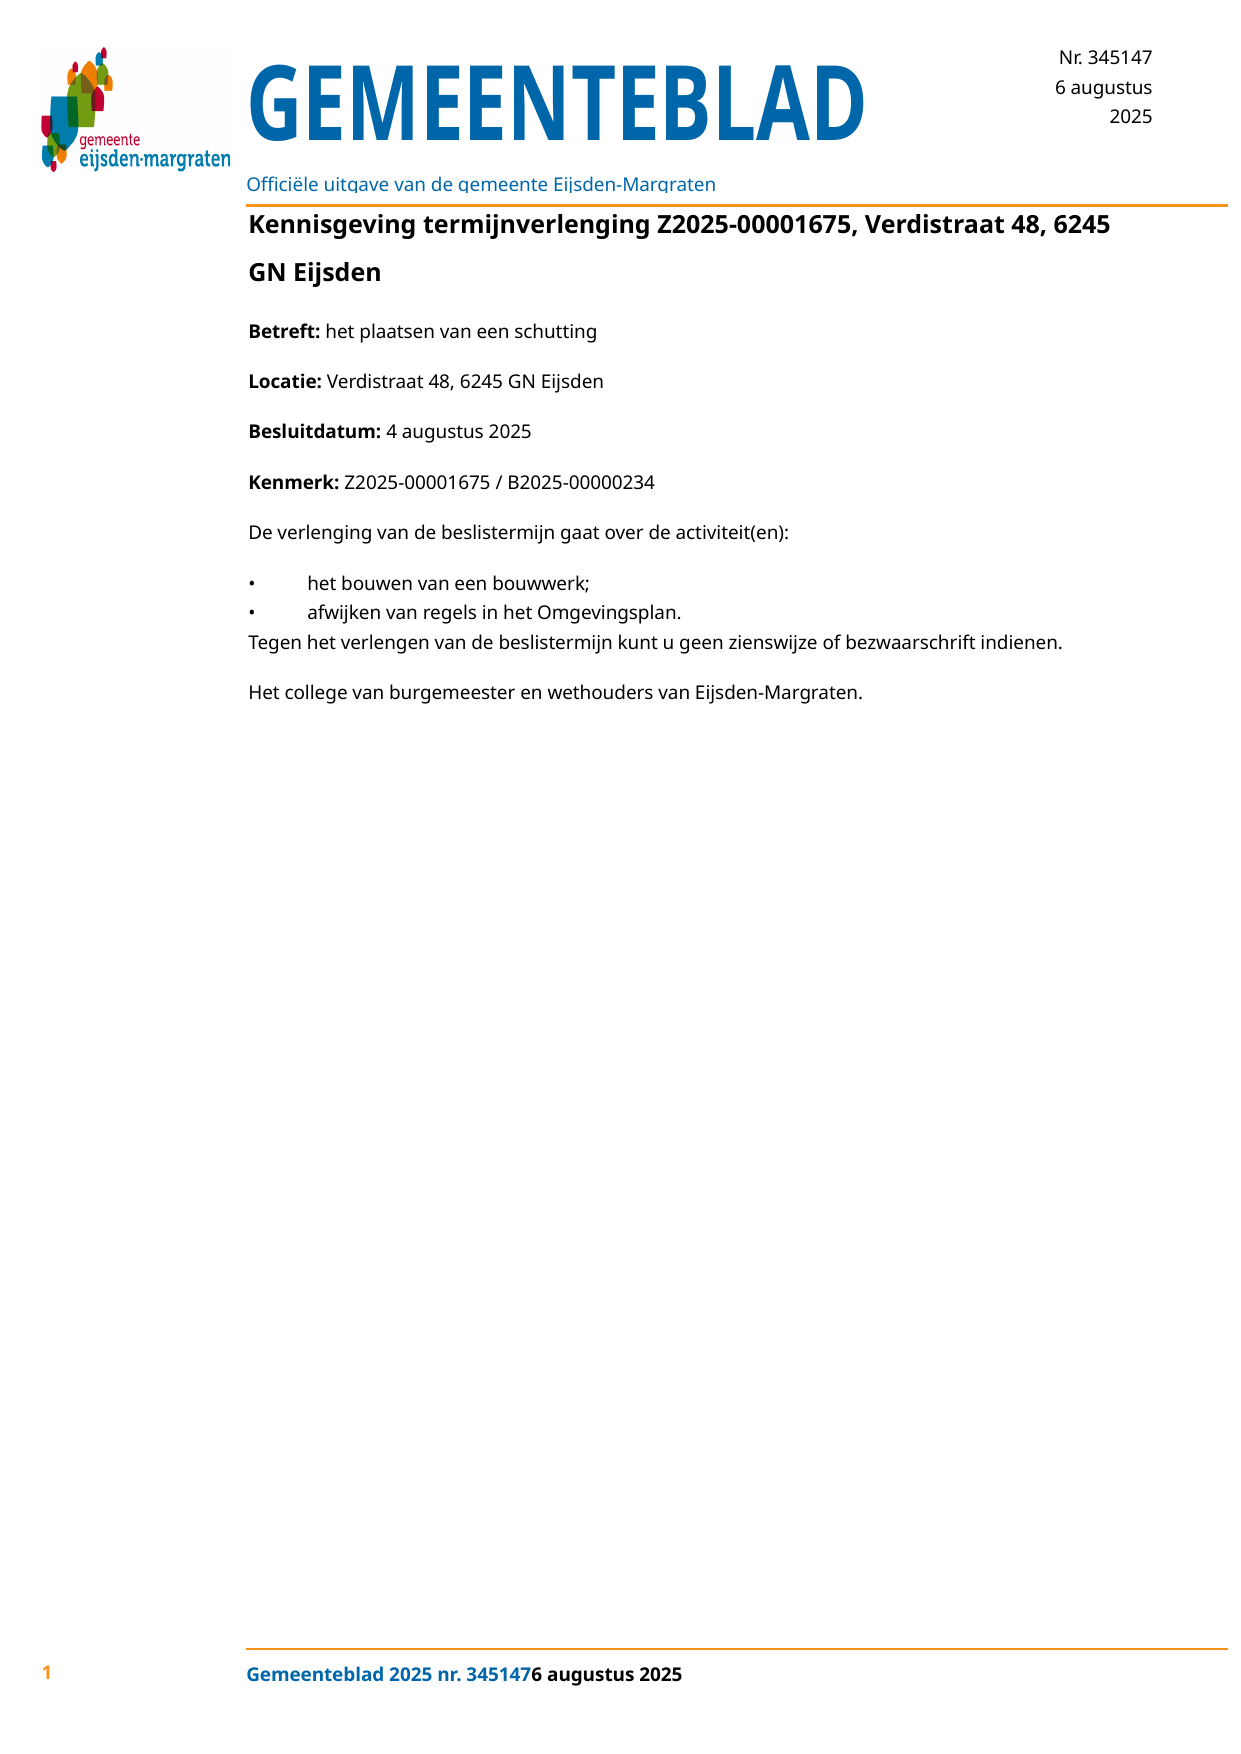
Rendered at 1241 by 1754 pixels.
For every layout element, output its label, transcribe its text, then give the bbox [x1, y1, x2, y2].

text Kennisgeving termijnverlenging Z2025-00001675, Verdistraat 48, 6245 GN Eijsden [248, 207, 1152, 288]
text Betreft: het plaatsen van een schutting [248, 318, 1152, 344]
list het bouwen van een bouwwerk; [248, 570, 1152, 596]
list afwijken van regels in het Omgevingsplan. [248, 599, 1152, 625]
text Besluitdatum: 4 augustus 2025 [248, 419, 1152, 444]
text Locatie: Verdistraat 48, 6245 GN Eijsden [248, 368, 1152, 394]
text Kenmerk: Z2025-00001675 / B2025-00000234 [248, 469, 1152, 495]
text Tegen het verlengen van de beslistermijn kunt u geen zienswijze of bezwaarschrift indienen. [248, 629, 1152, 655]
text De verlenging van de beslistermijn gaat over de activiteit(en): [248, 519, 1152, 545]
picture [41, 47, 231, 172]
text Het college van burgemeester en wethouders van Eijsden-Margraten. [248, 679, 1152, 705]
